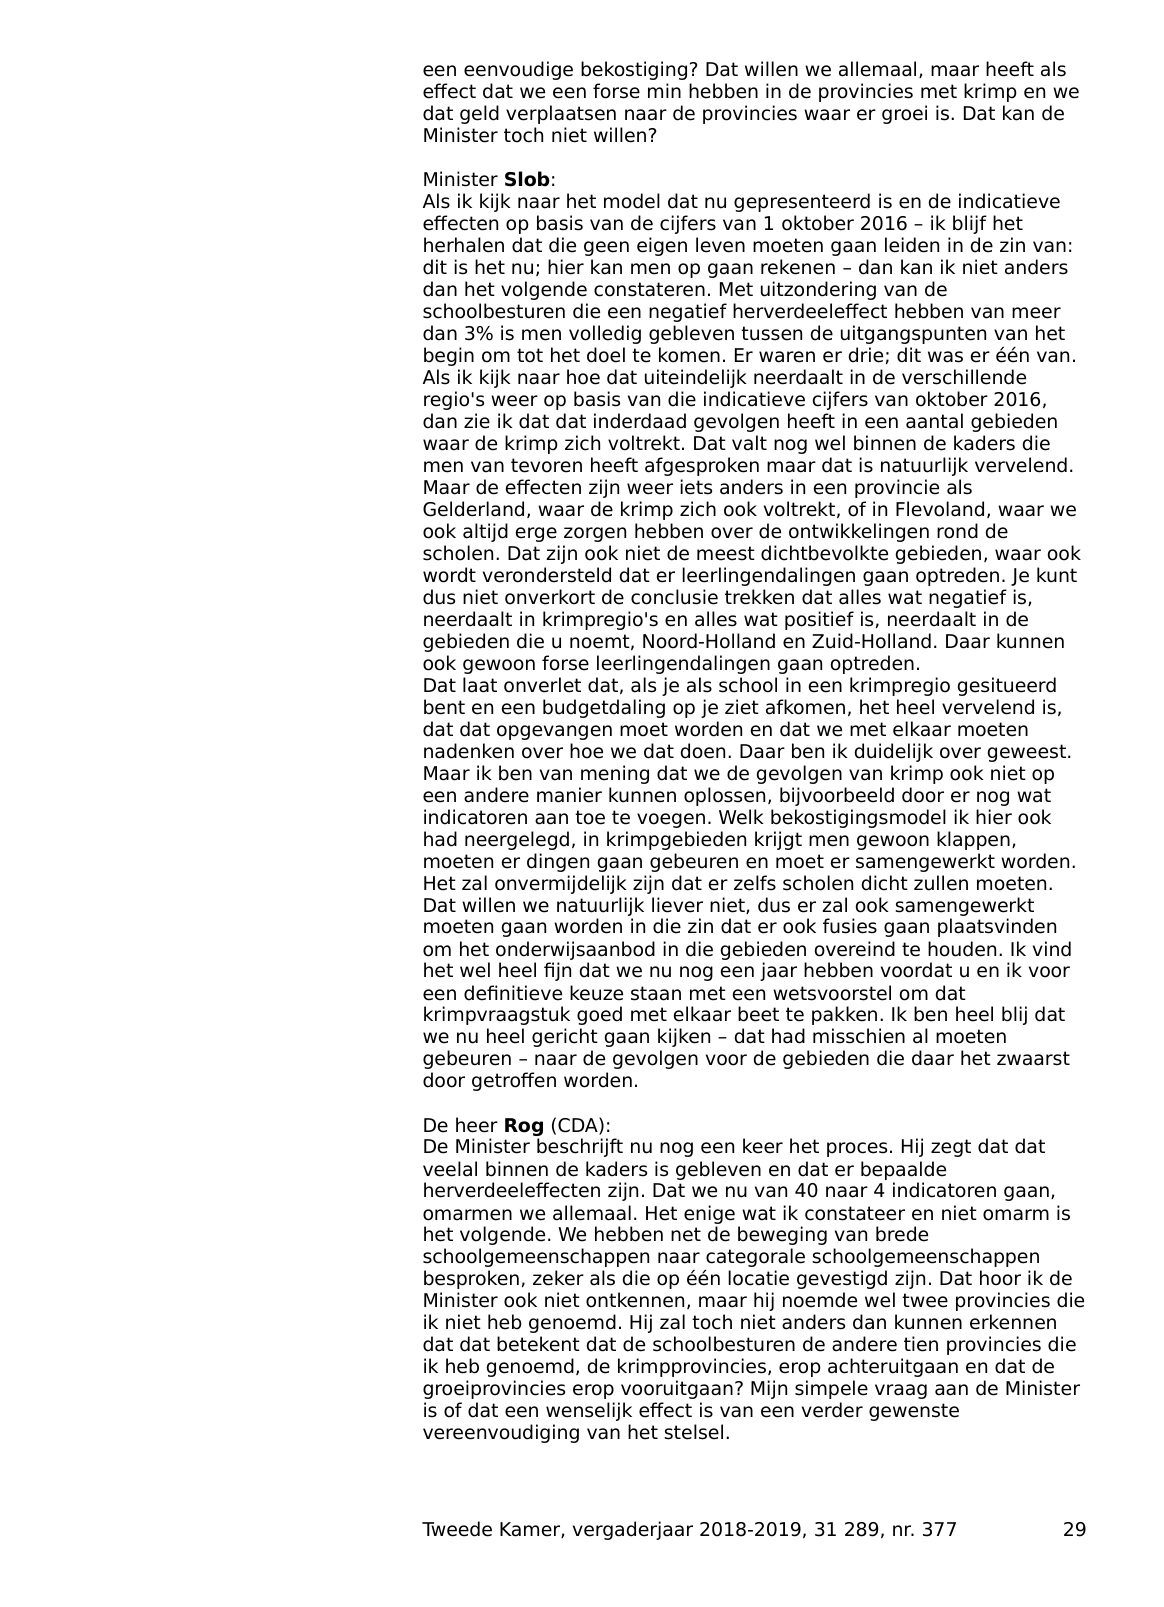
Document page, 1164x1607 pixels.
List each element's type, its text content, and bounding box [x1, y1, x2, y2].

text De Minister beschrijft nu nog een keer het proces. Hij zegt dat dat veelal binnen de kaders is gebleven en dat er bepaalde herverdeeleffecten zijn. Dat we nu van 40 naar 4 indicatoren gaan, omarmen we allemaal. Het enige wat ik constateer en niet omarm is het volgende. We hebben net de beweging van brede schoolgemeenschappen naar categorale schoolgemeenschappen besproken, zeker als die op één locatie gevestigd zijn. Dat hoor ik de Minister ook niet ontkennen, maar hij noemde wel twee provincies die ik niet heb genoemd. Hij zal toch niet anders dan kunnen erkennen dat dat betekent dat de schoolbesturen de andere tien provincies die ik heb genoemd, de krimpprovincies, erop achteruitgaan en dat de groeiprovincies erop vooruitgaan? Mijn simpele vraag aan de Minister is of dat een wenselijk effect is van een verder gewenste vereenvoudiging van het stelsel. [422, 1136, 1087, 1444]
text Dat laat onverlet dat, als je als school in een krimpregio gesitueerd bent en een budgetdaling op je ziet afkomen, het heel vervelend is, dat dat opgevangen moet worden en dat we met elkaar moeten nadenken over hoe we dat doen. Daar ben ik duidelijk over geweest. Maar ik ben van mening dat we de gevolgen van krimp ook niet op een andere manier kunnen oplossen, bijvoorbeeld door er nog wat indicatoren aan toe te voegen. Welk bekostigingsmodel ik hier ook had neergelegd, in krimpgebieden krijgt men gewoon klappen, moeten er dingen gaan gebeuren en moet er samengewerkt worden. Het zal onvermijdelijk zijn dat er zelfs scholen dicht zullen moeten. Dat willen we natuurlijk liever niet, dus er zal ook samengewerkt moeten gaan worden in die zin dat er ook fusies gaan plaatsvinden om het onderwijsaanbod in die gebieden overeind te houden. Ik vind het wel heel fijn dat we nu nog een jaar hebben voordat u en ik voor een definitieve keuze staan met een wetsvoorstel om dat krimpvraagstuk goed met elkaar beet te pakken. Ik ben heel blij dat we nu heel gericht gaan kijken – dat had misschien al moeten gebeuren – naar de gevolgen voor de gebieden die daar het zwaarst door getroffen worden. [422, 675, 1087, 1092]
text een eenvoudige bekostiging? Dat willen we allemaal, maar heeft als effect dat we een forse min hebben in de provincies met krimp en we dat geld verplaatsen naar de provincies waar er groei is. Dat kan de Minister toch niet willen? [422, 59, 1087, 147]
text De heer Rog (CDA): [422, 1114, 1087, 1136]
text Minister Slob: [422, 169, 1087, 191]
text Als ik kijk naar het model dat nu gepresenteerd is en de indicatieve effecten op basis van de cijfers van 1 oktober 2016 – ik blijf het herhalen dat die geen eigen leven moeten gaan leiden in de zin van: dit is het nu; hier kan men op gaan rekenen – dan kan ik niet anders dan het volgende constateren. Met uitzondering van de schoolbesturen die een negatief herverdeeleffect hebben van meer dan 3% is men volledig gebleven tussen de uitgangspunten van het begin om tot het doel te komen. Er waren er drie; dit was er één van. Als ik kijk naar hoe dat uiteindelijk neerdaalt in de verschillende regio's weer op basis van die indicatieve cijfers van oktober 2016, dan zie ik dat dat inderdaad gevolgen heeft in een aantal gebieden waar de krimp zich voltrekt. Dat valt nog wel binnen de kaders die men van tevoren heeft afgesproken maar dat is natuurlijk vervelend. Maar de effecten zijn weer iets anders in een provincie als Gelderland, waar de krimp zich ook voltrekt, of in Flevoland, waar we ook altijd erge zorgen hebben over de ontwikkelingen rond de scholen. Dat zijn ook niet de meest dichtbevolkte gebieden, waar ook wordt verondersteld dat er leerlingendalingen gaan optreden. Je kunt dus niet onverkort de conclusie trekken dat alles wat negatief is, neerdaalt in krimpregio's en alles wat positief is, neerdaalt in de gebieden die u noemt, Noord-Holland en Zuid-Holland. Daar kunnen ook gewoon forse leerlingendalingen gaan optreden. [422, 191, 1087, 675]
